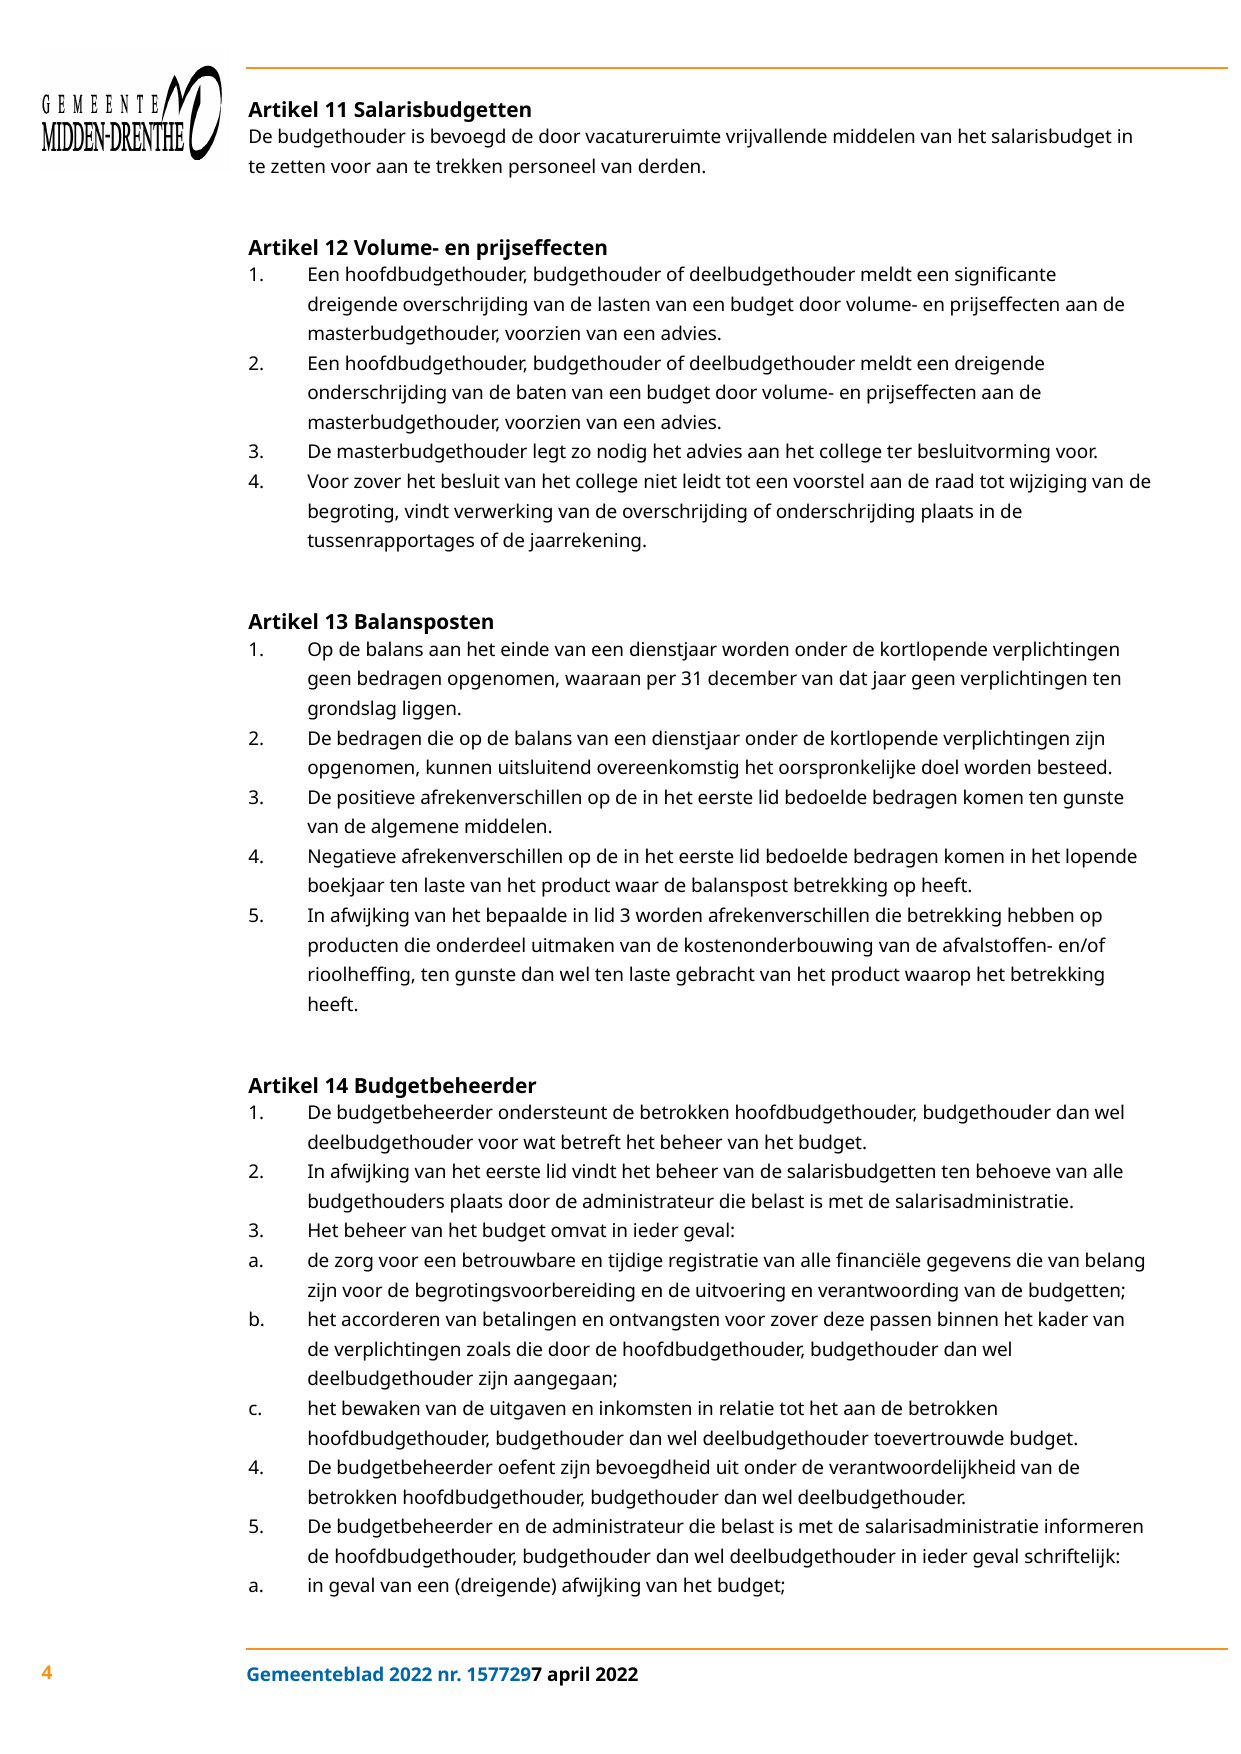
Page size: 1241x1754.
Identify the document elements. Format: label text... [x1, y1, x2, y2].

text Artikel 14 Budgetbeheerder [248, 1071, 1152, 1099]
text Artikel 13 Balansposten [248, 607, 1152, 636]
list De budgetbeheerder oefent zijn bevoegdheid uit onder de verantwoordelijkheid van de betrokken hoofdbudgethouder, budgethouder dan wel deelbudgethouder. [248, 1454, 1152, 1510]
list De masterbudgethouder legt zo nodig het advies aan het college ter besluitvorming voor. [248, 439, 1152, 464]
list het bewaken van de uitgaven en inkomsten in relatie tot het aan de betrokken hoofdbudgethouder, budgethouder dan wel deelbudgethouder toevertrouwde budget. [248, 1395, 1152, 1451]
list Op de balans aan het einde van een dienstjaar worden onder de kortlopende verplichtingen geen bedragen opgenomen, waaraan per 31 december van dat jaar geen verplichtingen ten grondslag liggen. [248, 636, 1152, 721]
text Artikel 12 Volume- en prijseffecten [248, 233, 1152, 261]
text De budgethouder is bevoegd de door vacatureruimte vrijvallende middelen van het salarisbudget in te zetten voor aan te trekken personeel van derden. [248, 123, 1152, 178]
list Een hoofdbudgethouder, budgethouder of deelbudgethouder meldt een dreigende onderschrijding van de baten van een budget door volume- en prijseffecten aan de masterbudgethouder, voorzien van een advies. [248, 350, 1152, 435]
list De positieve afrekenverschillen op de in het eerste lid bedoelde bedragen komen ten gunste van de algemene middelen. [248, 784, 1152, 839]
picture [41, 47, 231, 172]
list Het beheer van het budget omvat in ieder geval: [248, 1218, 1152, 1243]
list De budgetbeheerder en de administrateur die belast is met de salarisadministratie informeren de hoofdbudgethouder, budgethouder dan wel deelbudgethouder in ieder geval schriftelijk: [248, 1513, 1152, 1569]
list in geval van een (dreigende) afwijking van het budget; [248, 1573, 1152, 1598]
list Een hoofdbudgethouder, budgethouder of deelbudgethouder meldt een significante dreigende overschrijding van de lasten van een budget door volume- en prijseffecten aan de masterbudgethouder, voorzien van een advies. [248, 261, 1152, 346]
list de zorg voor een betrouwbare en tijdige registratie van alle financiële gegevens die van belang zijn voor de begrotingsvoorbereiding en de uitvoering en verantwoording van de budgetten; [248, 1247, 1152, 1303]
list In afwijking van het eerste lid vindt het beheer van de salarisbudgetten ten behoeve van alle budgethouders plaats door de administrateur die belast is met de salarisadministratie. [248, 1158, 1152, 1214]
list De bedragen die op de balans van een dienstjaar onder de kortlopende verplichtingen zijn opgenomen, kunnen uitsluitend overeenkomstig het oorspronkelijke doel worden besteed. [248, 725, 1152, 780]
list het accorderen van betalingen en ontvangsten voor zover deze passen binnen het kader van de verplichtingen zoals die door de hoofdbudgethouder, budgethouder dan wel deelbudgethouder zijn aangegaan; [248, 1306, 1152, 1391]
list In afwijking van het bepaalde in lid 3 worden afrekenverschillen die betrekking hebben op producten die onderdeel uitmaken van de kostenonderbouwing van de afvalstoffen- en/of rioolheffing, ten gunste dan wel ten laste gebracht van het product waarop het betrekking heeft. [248, 902, 1152, 1017]
text Artikel 11 Salarisbudgetten [248, 95, 1152, 123]
list De budgetbeheerder ondersteunt de betrokken hoofdbudgethouder, budgethouder dan wel deelbudgethouder voor wat betreft het beheer van het budget. [248, 1099, 1152, 1155]
list Negatieve afrekenverschillen op de in het eerste lid bedoelde bedragen komen in het lopende boekjaar ten laste van het product waar de balanspost betrekking op heeft. [248, 843, 1152, 898]
list Voor zover het besluit van het college niet leidt tot een voorstel aan de raad tot wijziging van de begroting, vindt verwerking van de overschrijding of onderschrijding plaats in de tussenrapportages of de jaarrekening. [248, 468, 1152, 553]
